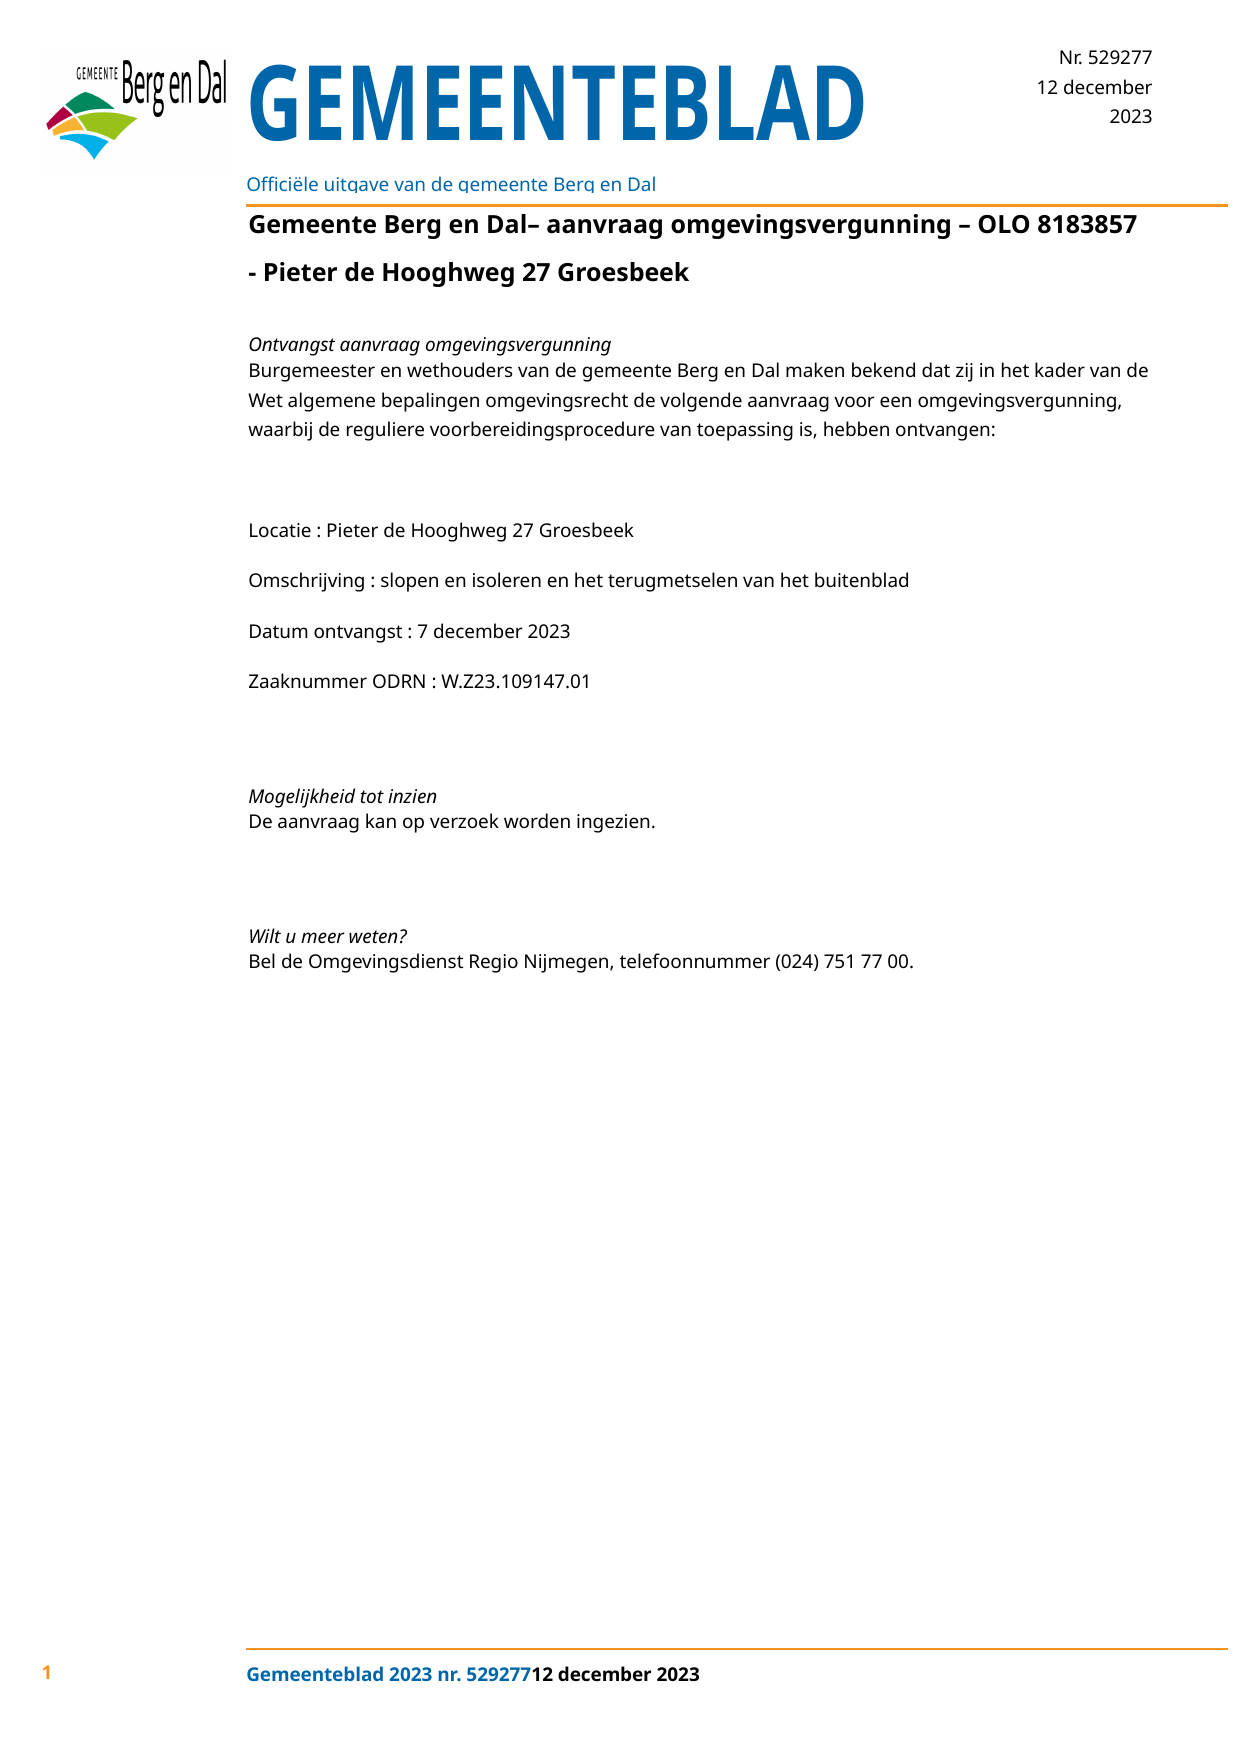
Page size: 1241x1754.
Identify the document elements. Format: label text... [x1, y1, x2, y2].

text Gemeente Berg en Dal– aanvraag omgevingsvergunning – OLO 8183857 - Pieter de Hooghweg 27 Groesbeek [248, 207, 1152, 288]
text De aanvraag kan op verzoek worden ingezien. [248, 808, 1152, 834]
text Zaaknummer ODRN : W.Z23.109147.01 [248, 668, 1152, 694]
text Ontvangst aanvraag omgevingsvergunning [248, 331, 1152, 357]
text Locatie : Pieter de Hooghweg 27 Groesbeek [248, 517, 1152, 543]
text Bel de Omgevingsdienst Regio Nijmegen, telefoonnummer (024) 751 77 00. [248, 949, 1152, 974]
text Wilt u meer weten? [248, 923, 1152, 949]
text Mogelijkheid tot inzien [248, 783, 1152, 808]
picture [41, 47, 231, 172]
text Datum ontvangst : 7 december 2023 [248, 618, 1152, 644]
text Burgemeester en wethouders van de gemeente Berg en Dal maken bekend dat zij in het kader van de Wet algemene bepalingen omgevingsrecht de volgende aanvraag voor een omgevingsvergunning, waarbij de reguliere voorbereidingsprocedure van toepassing is, hebben ontvangen: [248, 357, 1152, 442]
text Omschrijving : slopen en isoleren en het terugmetselen van het buitenblad [248, 568, 1152, 593]
